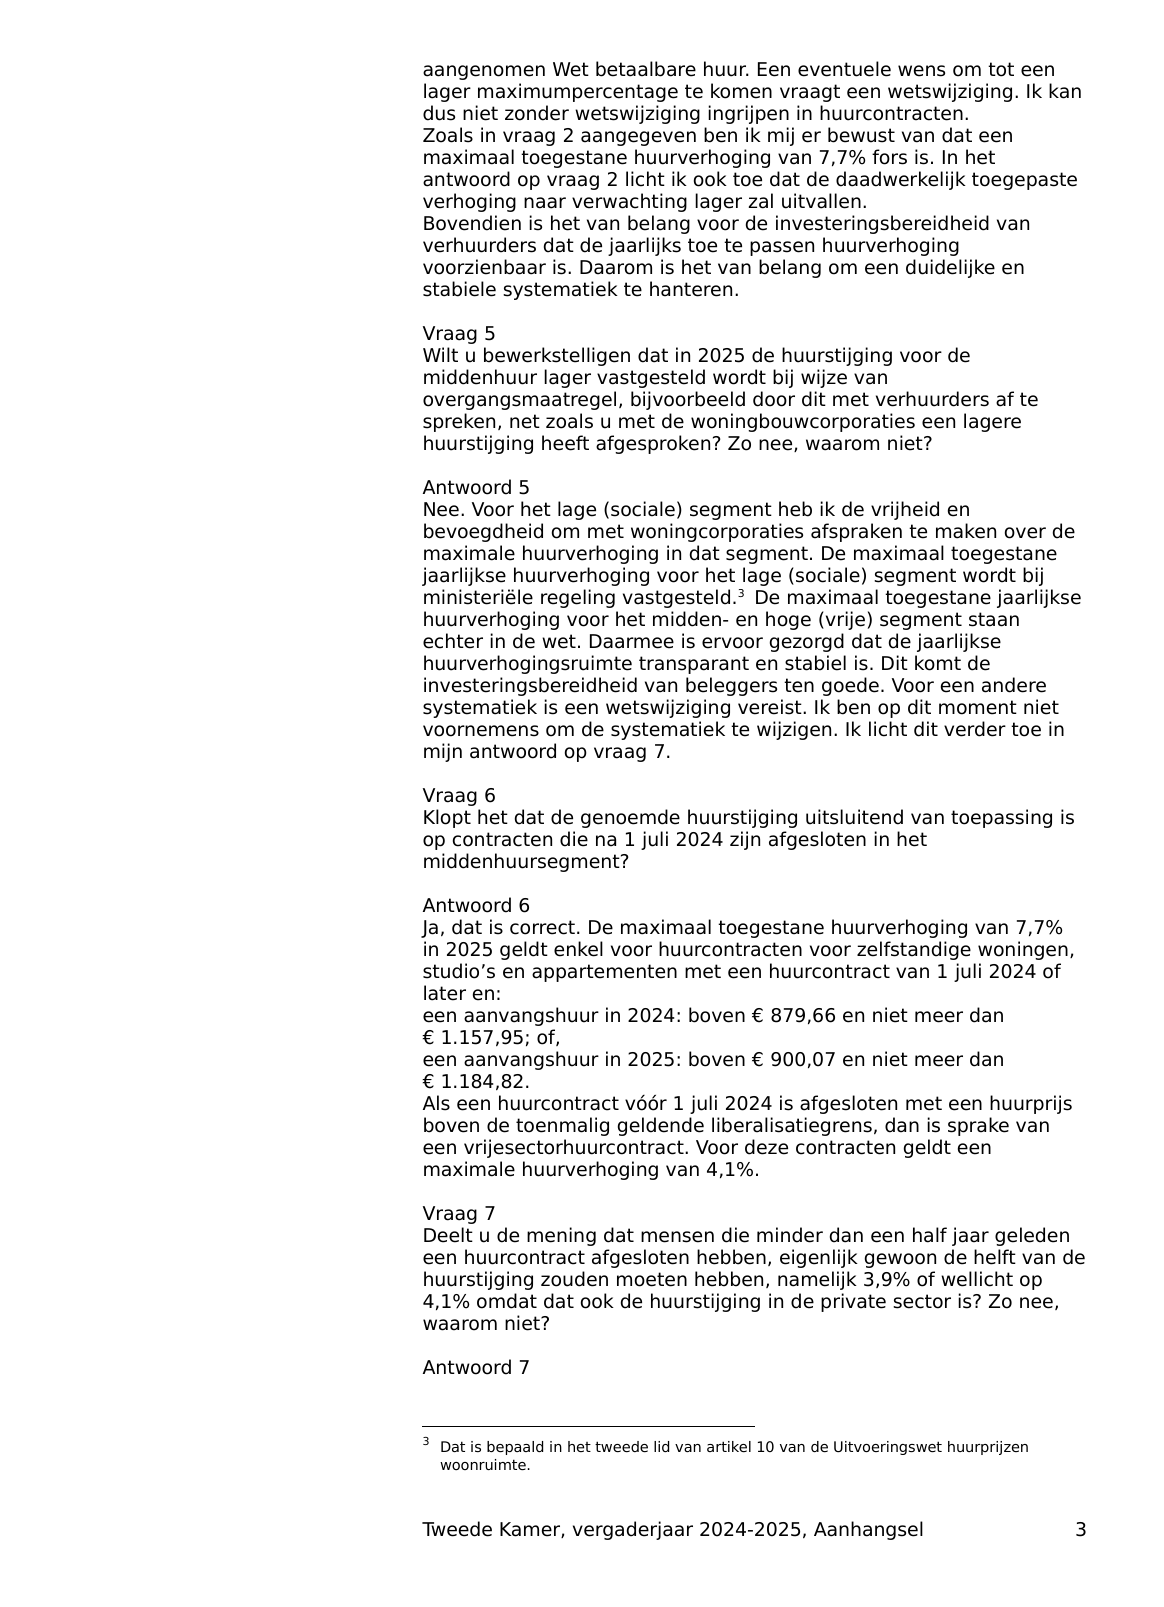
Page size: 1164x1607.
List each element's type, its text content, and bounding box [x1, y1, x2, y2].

text Vraag 5 [422, 323, 1087, 345]
text Klopt het dat de genoemde huurstijging uitsluitend van toepassing is op contracten die na 1 juli 2024 zijn afgesloten in het middenhuursegment? [422, 807, 1087, 873]
text Dat is bepaald in het tweede lid van artikel 10 van de Uitvoeringswet huurprijzen woonruimte. [422, 1435, 1087, 1474]
text Antwoord 7 [422, 1357, 1087, 1379]
text Als een huurcontract vóór 1 juli 2024 is afgesloten met een huurprijs boven de toenmalig geldende liberalisatiegrens, dan is sprake van een vrijesectorhuurcontract. Voor deze contracten geldt een maximale huurverhoging van 4,1%. [422, 1093, 1087, 1181]
text een aanvangshuur in 2025: boven € 900,07 en niet meer dan € 1.184,82. [422, 1049, 1087, 1093]
text Wilt u bewerkstelligen dat in 2025 de huurstijging voor de middenhuur lager vastgesteld wordt bij wijze van overgangsmaatregel, bijvoorbeeld door dit met verhuurders af te spreken, net zoals u met de woningbouwcorporaties een lagere huurstijging heeft afgesproken? Zo nee, waarom niet? [422, 345, 1087, 455]
text Deelt u de mening dat mensen die minder dan een half jaar geleden een huurcontract afgesloten hebben, eigenlijk gewoon de helft van de huurstijging zouden moeten hebben, namelijk 3,9% of wellicht op 4,1% omdat dat ook de huurstijging in de private sector is? Zo nee, waarom niet? [422, 1225, 1087, 1335]
text Nee. Voor het lage (sociale) segment heb ik de vrijheid en bevoegdheid om met woningcorporaties afspraken te maken over de maximale huurverhoging in dat segment. De maximaal toegestane jaarlijkse huurverhoging voor het lage (sociale) segment wordt bij ministeriële regeling vastgesteld. De maximaal toegestane jaarlijkse huurverhoging voor het midden- en hoge (vrije) segment staan echter in de wet. Daarmee is ervoor gezorgd dat de jaarlijkse huurverhogingsruimte transparant en stabiel is. Dit komt de investeringsbereidheid van beleggers ten goede. Voor een andere systematiek is een wetswijziging vereist. Ik ben op dit moment niet voornemens om de systematiek te wijzigen. Ik licht dit verder toe in mijn antwoord op vraag 7. [422, 499, 1087, 763]
text Ja, dat is correct. De maximaal toegestane huurverhoging van 7,7% in 2025 geldt enkel voor huurcontracten voor zelfstandige woningen, studio’s en appartementen met een huurcontract van 1 juli 2024 of later en: [422, 917, 1087, 1005]
text Vraag 6 [422, 785, 1087, 807]
text Vraag 7 [422, 1203, 1087, 1225]
text Antwoord 6 [422, 895, 1087, 917]
text Bovendien is het van belang voor de investeringsbereidheid van verhuurders dat de jaarlijks toe te passen huurverhoging voorzienbaar is. Daarom is het van belang om een duidelijke en stabiele systematiek te hanteren. [422, 213, 1087, 301]
text Antwoord 5 [422, 477, 1087, 499]
text een aanvangshuur in 2024: boven € 879,66 en niet meer dan € 1.157,95; of, [422, 1005, 1087, 1049]
text Zoals in vraag 2 aangegeven ben ik mij er bewust van dat een maximaal toegestane huurverhoging van 7,7% fors is. In het antwoord op vraag 2 licht ik ook toe dat de daadwerkelijk toegepaste verhoging naar verwachting lager zal uitvallen. [422, 125, 1087, 213]
text aangenomen Wet betaalbare huur. Een eventuele wens om tot een lager maximumpercentage te komen vraagt een wetswijziging. Ik kan dus niet zonder wetswijziging ingrijpen in huurcontracten. [422, 59, 1087, 125]
